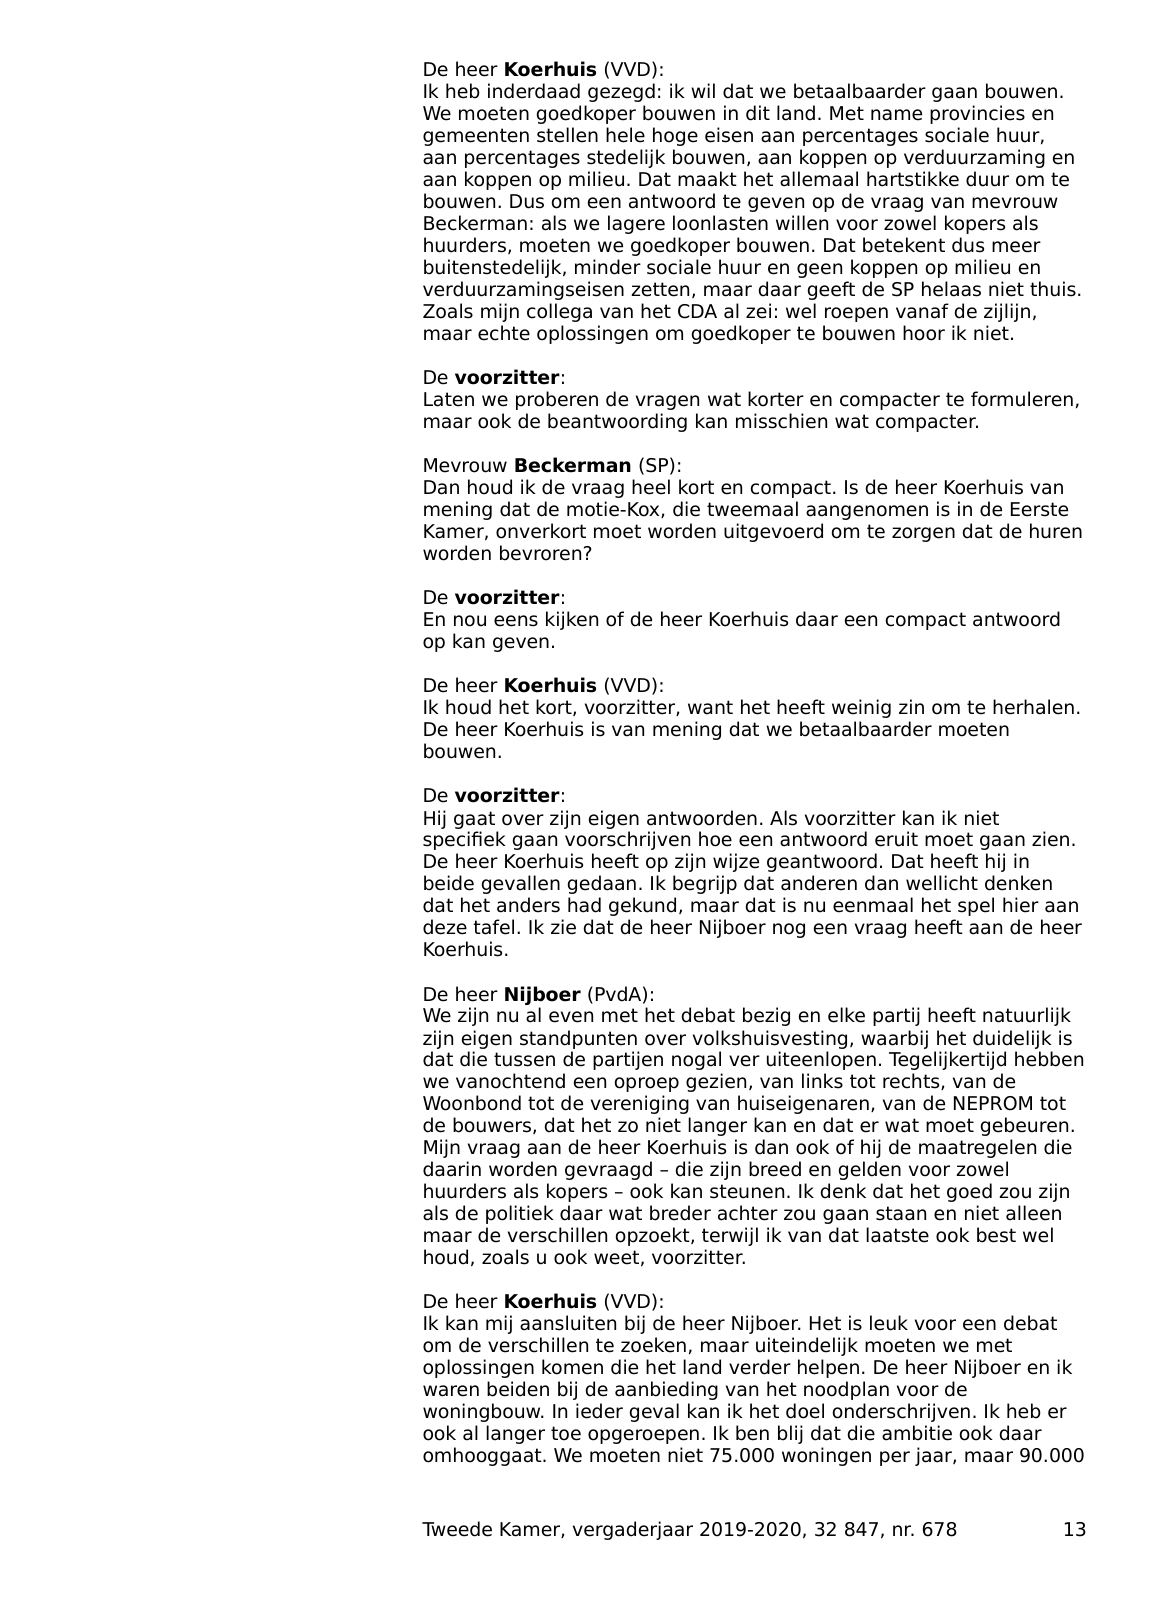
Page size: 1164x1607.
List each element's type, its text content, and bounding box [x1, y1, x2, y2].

text Laten we proberen de vragen wat korter en compacter te formuleren, maar ook de beantwoording kan misschien wat compacter. [422, 389, 1087, 433]
text De heer Nijboer (PvdA): [422, 983, 1087, 1005]
text De heer Koerhuis (VVD): [422, 675, 1087, 697]
text De heer Koerhuis (VVD): [422, 1291, 1087, 1313]
text Dan houd ik de vraag heel kort en compact. Is de heer Koerhuis van mening dat de motie-Kox, die tweemaal aangenomen is in de Eerste Kamer, onverkort moet worden uitgevoerd om te zorgen dat de huren worden bevroren? [422, 477, 1087, 565]
text Ik houd het kort, voorzitter, want het heeft weinig zin om te herhalen. De heer Koerhuis is van mening dat we betaalbaarder moeten bouwen. [422, 697, 1087, 763]
text Hij gaat over zijn eigen antwoorden. Als voorzitter kan ik niet specifiek gaan voorschrijven hoe een antwoord eruit moet gaan zien. De heer Koerhuis heeft op zijn wijze geantwoord. Dat heeft hij in beide gevallen gedaan. Ik begrijp dat anderen dan wellicht denken dat het anders had gekund, maar dat is nu eenmaal het spel hier aan deze tafel. Ik zie dat de heer Nijboer nog een vraag heeft aan de heer Koerhuis. [422, 807, 1087, 961]
text We zijn nu al even met het debat bezig en elke partij heeft natuurlijk zijn eigen standpunten over volkshuisvesting, waarbij het duidelijk is dat die tussen de partijen nogal ver uiteenlopen. Tegelijkertijd hebben we vanochtend een oproep gezien, van links tot rechts, van de Woonbond tot de vereniging van huiseigenaren, van de NEPROM tot de bouwers, dat het zo niet langer kan en dat er wat moet gebeuren. Mijn vraag aan de heer Koerhuis is dan ook of hij de maatregelen die daarin worden gevraagd – die zijn breed en gelden voor zowel huurders als kopers – ook kan steunen. Ik denk dat het goed zou zijn als de politiek daar wat breder achter zou gaan staan en niet alleen maar de verschillen opzoekt, terwijl ik van dat laatste ook best wel houd, zoals u ook weet, voorzitter. [422, 1005, 1087, 1269]
text Ik heb inderdaad gezegd: ik wil dat we betaalbaarder gaan bouwen. We moeten goedkoper bouwen in dit land. Met name provincies en gemeenten stellen hele hoge eisen aan percentages sociale huur, aan percentages stedelijk bouwen, aan koppen op verduurzaming en aan koppen op milieu. Dat maakt het allemaal hartstikke duur om te bouwen. Dus om een antwoord te geven op de vraag van mevrouw Beckerman: als we lagere loonlasten willen voor zowel kopers als huurders, moeten we goedkoper bouwen. Dat betekent dus meer buitenstedelijk, minder sociale huur en geen koppen op milieu en verduurzamingseisen zetten, maar daar geeft de SP helaas niet thuis. Zoals mijn collega van het CDA al zei: wel roepen vanaf de zijlijn, maar echte oplossingen om goedkoper te bouwen hoor ik niet. [422, 81, 1087, 345]
text En nou eens kijken of de heer Koerhuis daar een compact antwoord op kan geven. [422, 609, 1087, 653]
text De heer Koerhuis (VVD): [422, 59, 1087, 81]
text De voorzitter: [422, 587, 1087, 609]
text Ik kan mij aansluiten bij de heer Nijboer. Het is leuk voor een debat om de verschillen te zoeken, maar uiteindelijk moeten we met oplossingen komen die het land verder helpen. De heer Nijboer en ik waren beiden bij de aanbieding van het noodplan voor de woningbouw. In ieder geval kan ik het doel onderschrijven. Ik heb er ook al langer toe opgeroepen. Ik ben blij dat die ambitie ook daar omhooggaat. We moeten niet 75.000 woningen per jaar, maar 90.000 [422, 1313, 1087, 1467]
text Mevrouw Beckerman (SP): [422, 455, 1087, 477]
text De voorzitter: [422, 367, 1087, 389]
text De voorzitter: [422, 785, 1087, 807]
